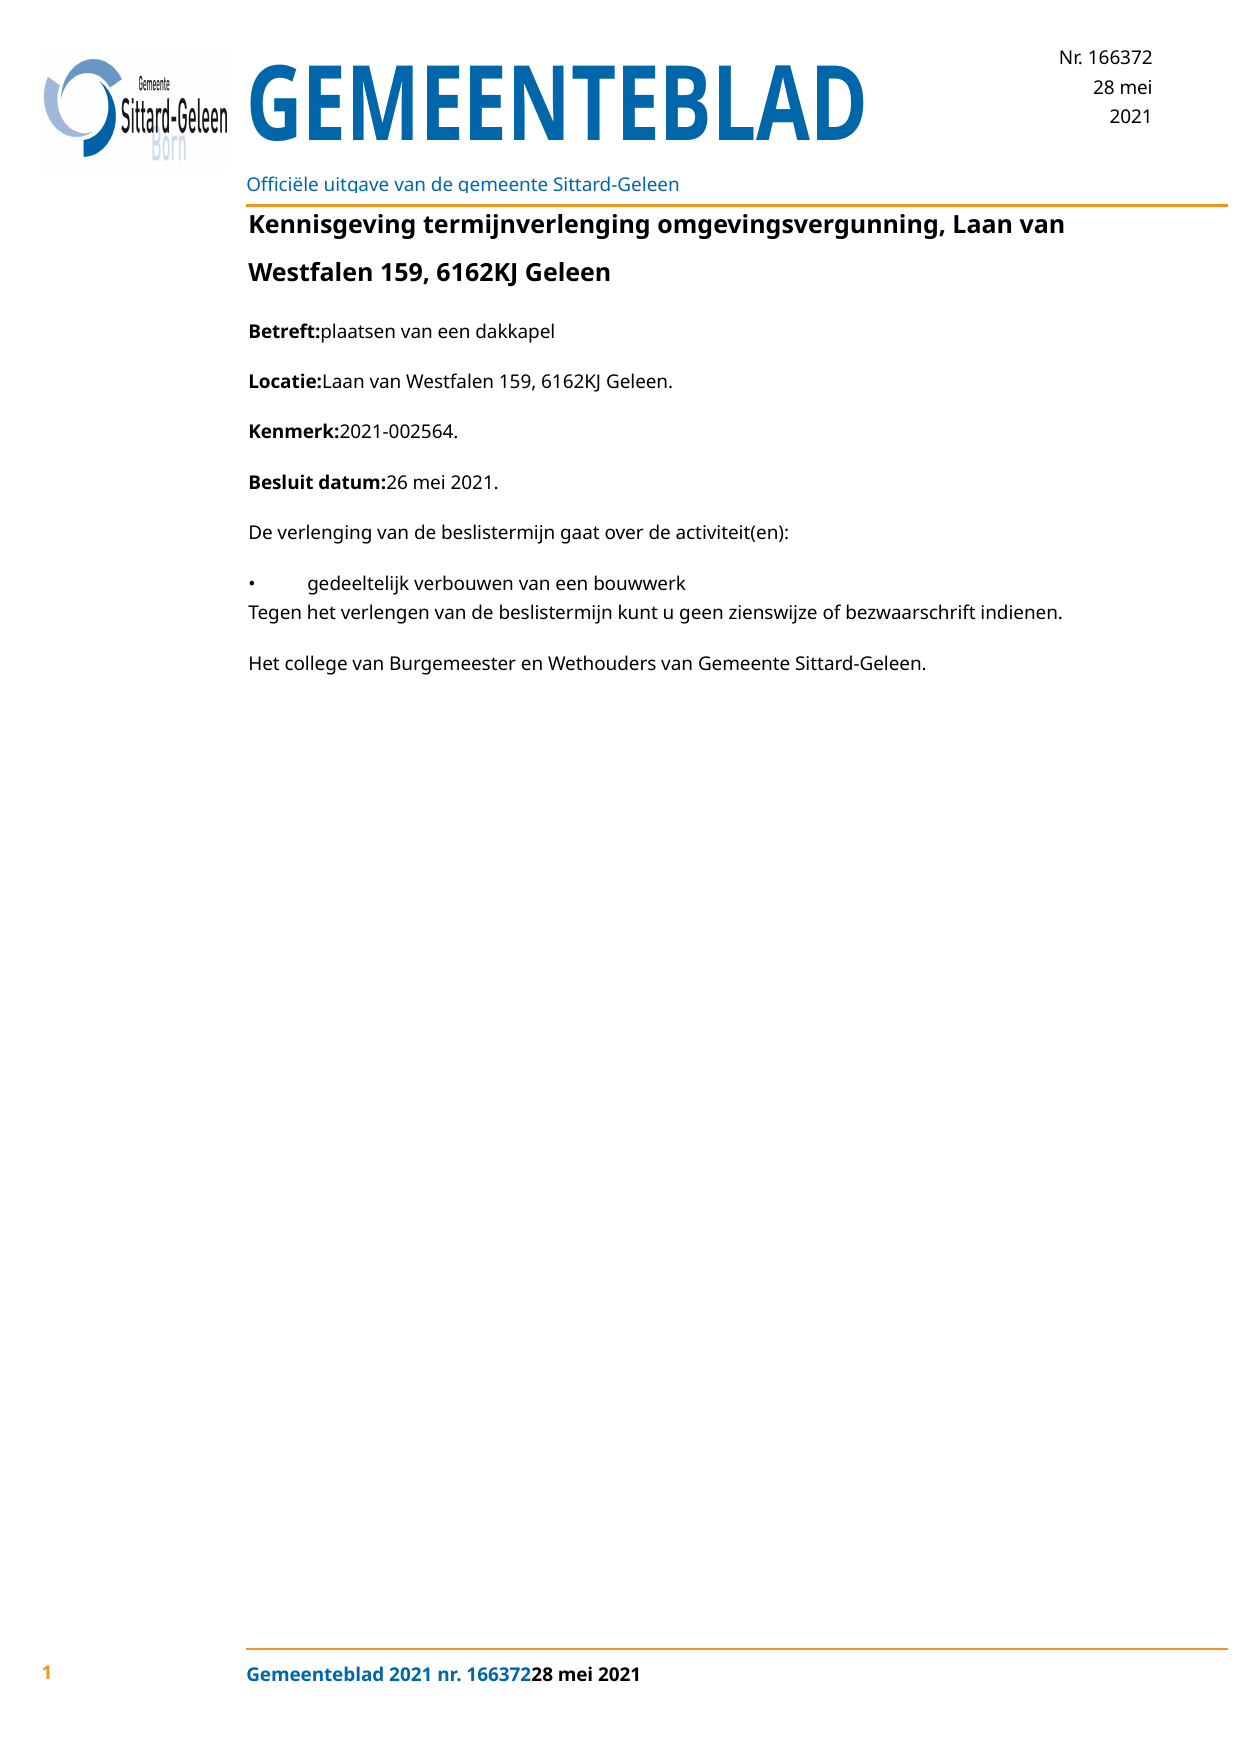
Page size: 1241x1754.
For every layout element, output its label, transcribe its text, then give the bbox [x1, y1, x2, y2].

text Het college van Burgemeester en Wethouders van Gemeente Sittard-Geleen. [248, 650, 1152, 676]
text De verlenging van de beslistermijn gaat over de activiteit(en): [248, 519, 1152, 545]
text Besluit datum:26 mei 2021. [248, 469, 1152, 495]
text Betreft:plaatsen van een dakkapel [248, 318, 1152, 344]
text Kenmerk:2021-002564. [248, 419, 1152, 444]
text Kennisgeving termijnverlenging omgevingsvergunning, Laan van Westfalen 159, 6162KJ Geleen [248, 207, 1152, 288]
list gedeeltelijk verbouwen van een bouwwerk [248, 570, 1152, 596]
text Tegen het verlengen van de beslistermijn kunt u geen zienswijze of bezwaarschrift indienen. [248, 599, 1152, 625]
text Locatie:Laan van Westfalen 159, 6162KJ Geleen. [248, 368, 1152, 394]
picture [41, 47, 231, 172]
